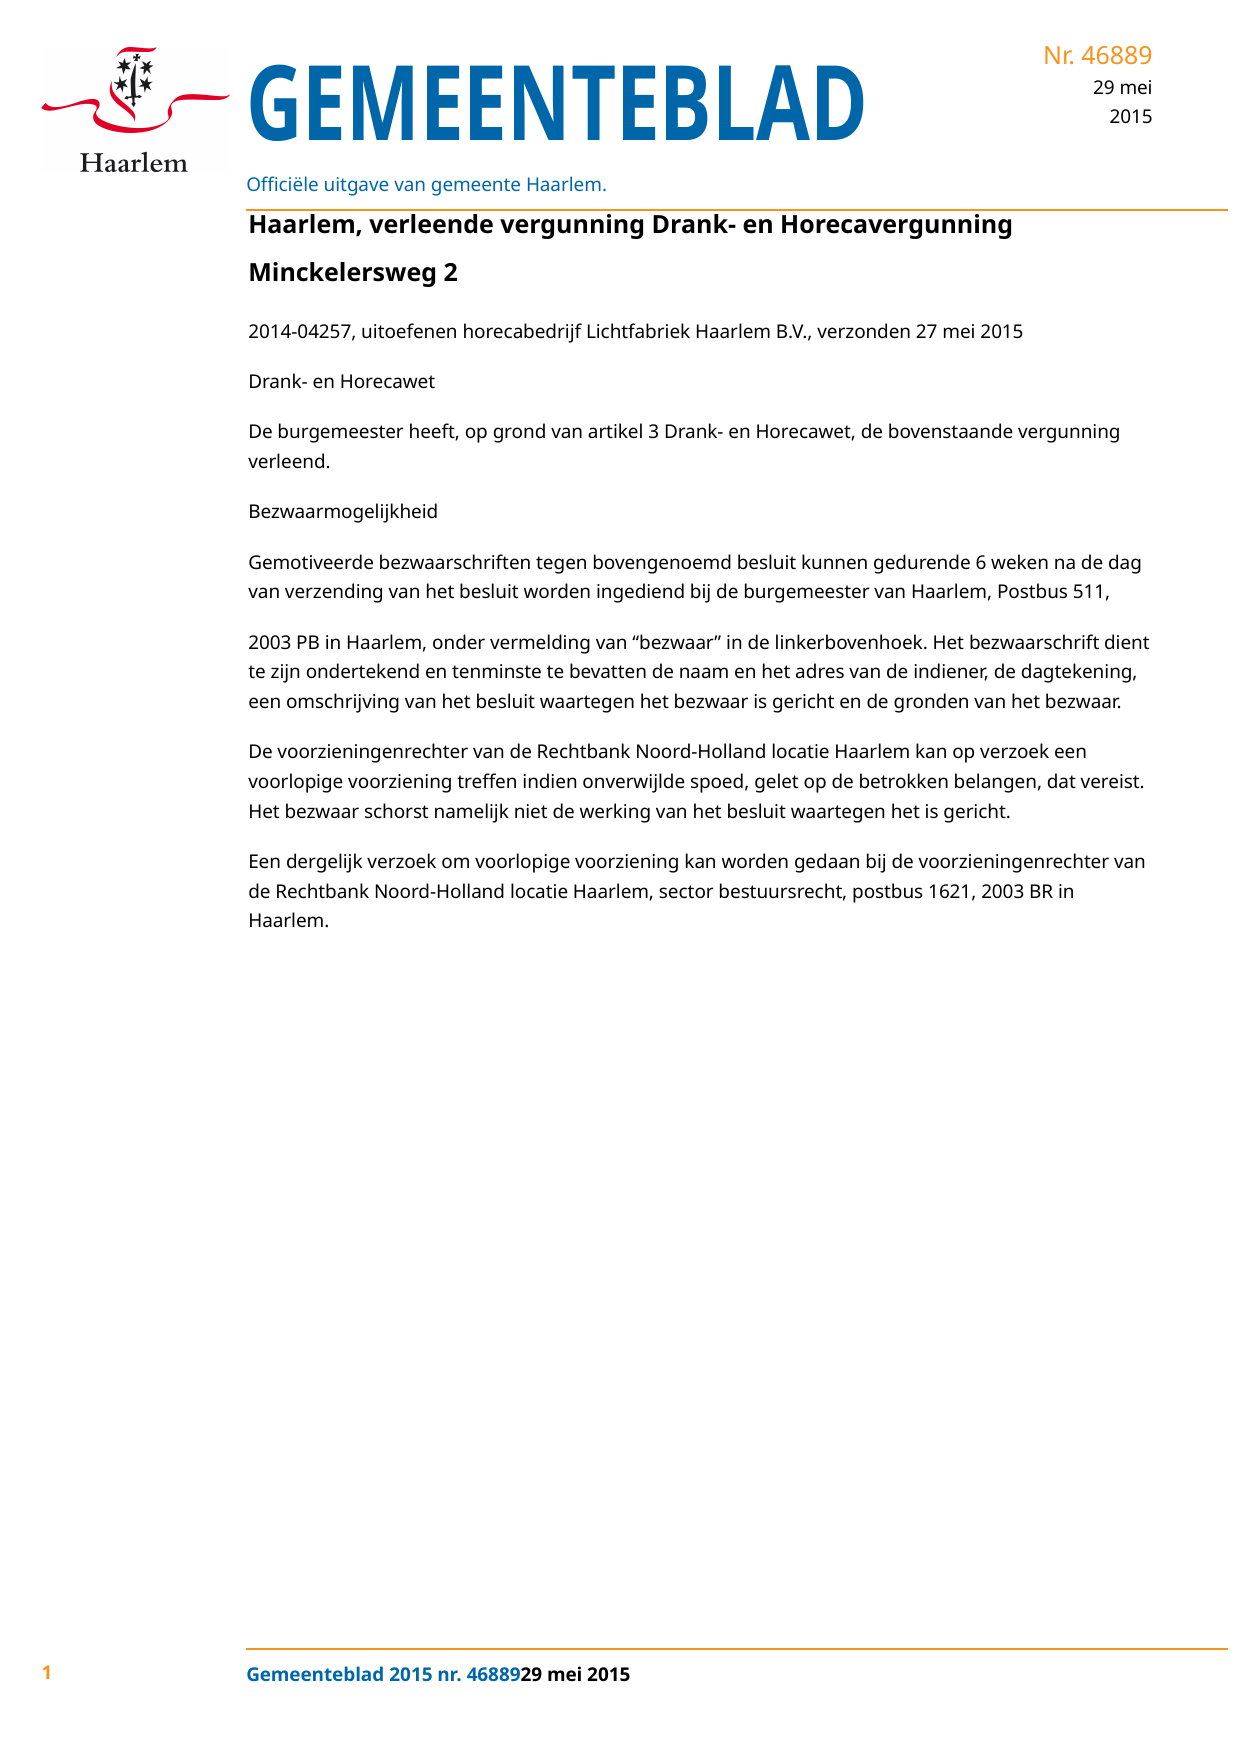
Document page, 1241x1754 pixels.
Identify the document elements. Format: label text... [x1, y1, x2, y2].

text Gemotiveerde bezwaarschriften tegen bovengenoemd besluit kunnen gedurende 6 weken na de dag van verzending van het besluit worden ingediend bij de burgemeester van Haarlem, Postbus 511, [248, 549, 1152, 604]
picture [41, 47, 231, 172]
text Haarlem, verleende vergunning Drank- en Horecavergunning Minckelersweg 2 [248, 211, 1152, 288]
text De burgemeester heeft, op grond van artikel 3 Drank- en Horecawet, de bovenstaande vergunning verleend. [248, 419, 1152, 474]
text 2014-04257, uitoefenen horecabedrijf Lichtfabriek Haarlem B.V., verzonden 27 mei 2015 [248, 318, 1152, 344]
text Een dergelijk verzoek om voorlopige voorziening kan worden gedaan bij de voorzieningenrechter van de Rechtbank Noord-Holland locatie Haarlem, sector bestuursrecht, postbus 1621, 2003 BR in Haarlem. [248, 848, 1152, 933]
text 2003 PB in Haarlem, onder vermelding van “bezwaar” in de linkerbovenhoek. Het bezwaarschrift dient te zijn ondertekend en tenminste te bevatten de naam en het adres van de indiener, de dagtekening, een omschrijving van het besluit waartegen het bezwaar is gericht en de gronden van het bezwaar. [248, 629, 1152, 714]
text De voorzieningenrechter van de Rechtbank Noord-Holland locatie Haarlem kan op verzoek een voorlopige voorziening treffen indien onverwijlde spoed, gelet op de betrokken belangen, dat vereist. Het bezwaar schorst namelijk niet de werking van het besluit waartegen het is gericht. [248, 739, 1152, 824]
text Bezwaarmogelijkheid [248, 499, 1152, 524]
text Drank- en Horecawet [248, 368, 1152, 394]
